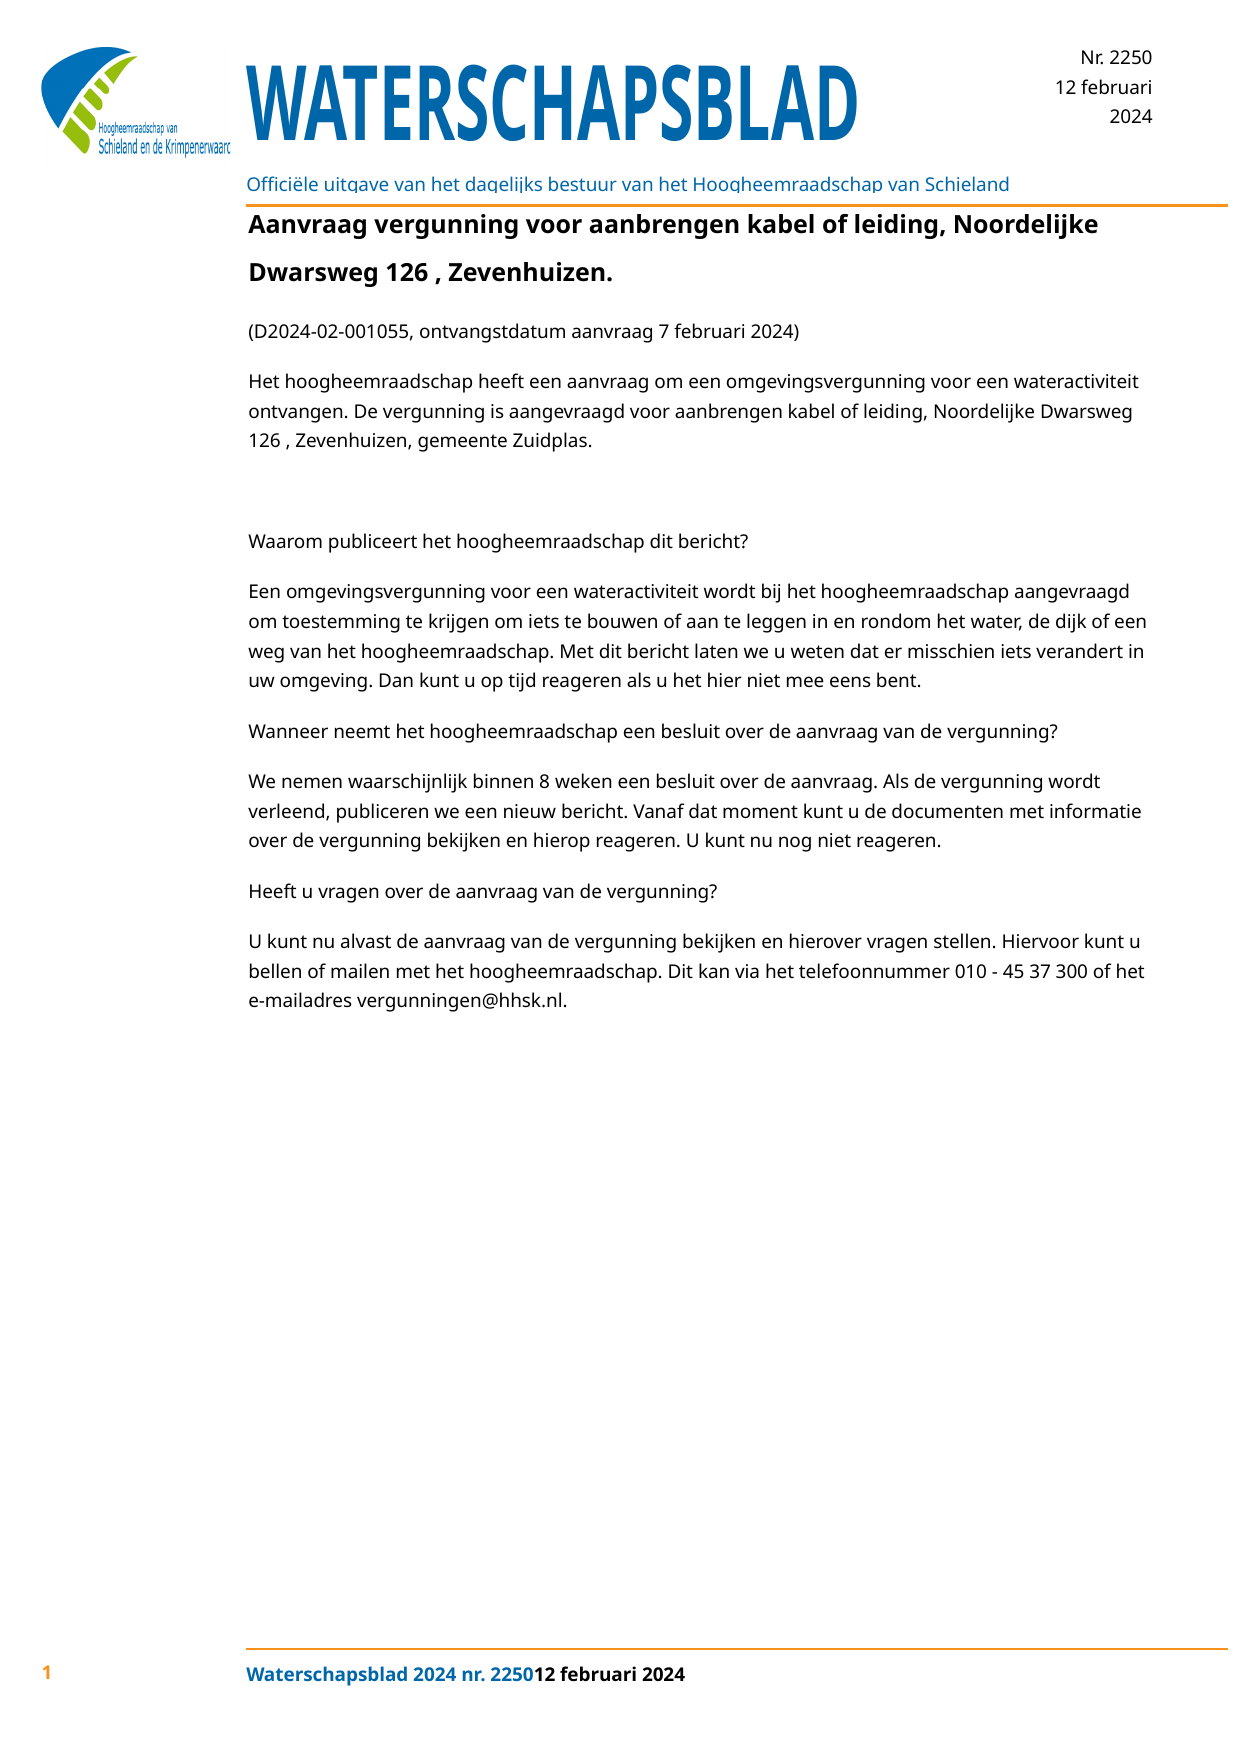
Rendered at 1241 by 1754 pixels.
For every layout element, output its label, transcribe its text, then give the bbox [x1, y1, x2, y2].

text Heeft u vragen over de aanvraag van de vergunning? [248, 878, 1152, 904]
text Wanneer neemt het hoogheemraadschap een besluit over de aanvraag van de vergunning? [248, 718, 1152, 744]
text U kunt nu alvast de aanvraag van de vergunning bekijken en hierover vragen stellen. Hiervoor kunt u bellen of mailen met het hoogheemraadschap. Dit kan via het telefoonnummer 010 - 45 37 300 of het e-mailadres vergunningen@hhsk.nl. [248, 928, 1152, 1013]
text Een omgevingsvergunning voor een wateractiviteit wordt bij het hoogheemraadschap aangevraagd om toestemming te krijgen om iets te bouwen of aan te leggen in en rondom het water, de dijk of een weg van het hoogheemraadschap. Met dit bericht laten we u weten dat er misschien iets verandert in uw omgeving. Dan kunt u op tijd reageren als u het hier niet mee eens bent. [248, 579, 1152, 693]
text (D2024-02-001055, ontvangstdatum aanvraag 7 februari 2024) [248, 318, 1152, 344]
text Het hoogheemraadschap heeft een aanvraag om een omgevingsvergunning voor een wateractiviteit ontvangen. De vergunning is aangevraagd voor aanbrengen kabel of leiding, Noordelijke Dwarsweg 126 , Zevenhuizen, gemeente Zuidplas. [248, 368, 1152, 453]
text Aanvraag vergunning voor aanbrengen kabel of leiding, Noordelijke Dwarsweg 126 , Zevenhuizen. [248, 207, 1152, 288]
text We nemen waarschijnlijk binnen 8 weken een besluit over de aanvraag. Als de vergunning wordt verleend, publiceren we een nieuw bericht. Vanaf dat moment kunt u de documenten met informatie over de vergunning bekijken en hierop reageren. U kunt nu nog niet reageren. [248, 768, 1152, 853]
picture [41, 47, 231, 172]
text Waarom publiceert het hoogheemraadschap dit bericht? [248, 528, 1152, 554]
